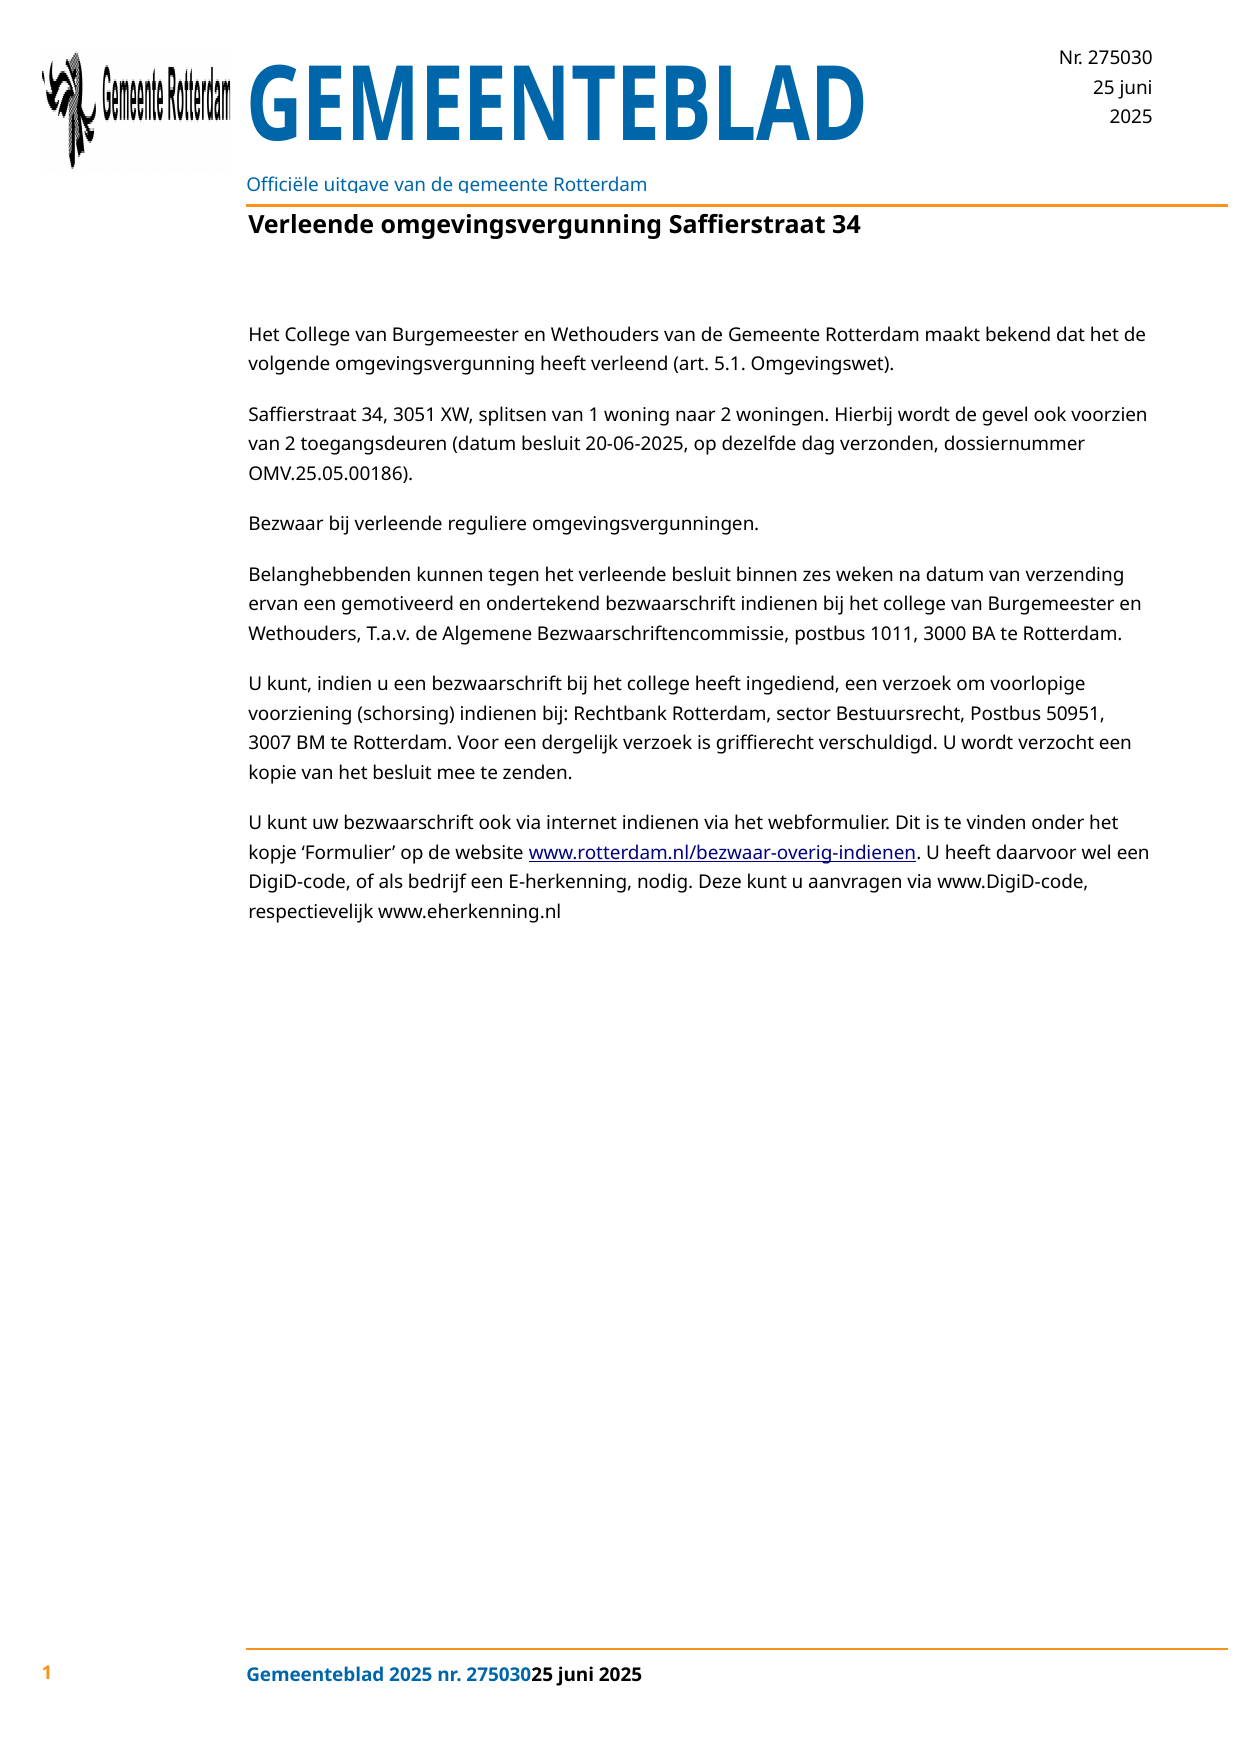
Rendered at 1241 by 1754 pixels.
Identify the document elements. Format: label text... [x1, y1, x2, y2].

text Belanghebbenden kunnen tegen het verleende besluit binnen zes weken na datum van verzending ervan een gemotiveerd en ondertekend bezwaarschrift indienen bij het college van Burgemeester en Wethouders, T.a.v. de Algemene Bezwaarschriftencommissie, postbus 1011, 3000 BA te Rotterdam. [248, 561, 1152, 646]
text Saffierstraat 34, 3051 XW, splitsen van 1 woning naar 2 woningen. Hierbij wordt de gevel ook voorzien van 2 toegangsdeuren (datum besluit 20-06-2025, op dezelfde dag verzonden, dossiernummer OMV.25.05.00186). [248, 401, 1152, 486]
text Bezwaar bij verleende reguliere omgevingsvergunningen. [248, 510, 1152, 536]
text Verleende omgevingsvergunning Saffierstraat 34 [248, 207, 1152, 241]
picture [41, 47, 231, 172]
text Het College van Burgemeester en Wethouders van de Gemeente Rotterdam maakt bekend dat het de volgende omgevingsvergunning heeft verleend (art. 5.1. Omgevingswet). [248, 321, 1152, 376]
text U kunt, indien u een bezwaarschrift bij het college heeft ingediend, een verzoek om voorlopige voorziening (schorsing) indienen bij: Rechtbank Rotterdam, sector Bestuursrecht, Postbus 50951, 3007 BM te Rotterdam. Voor een dergelijk verzoek is griffierecht verschuldigd. U wordt verzocht een kopie van het besluit mee te zenden. [248, 670, 1152, 785]
text U kunt uw bezwaarschrift ook via internet indienen via het webformulier. Dit is te vinden onder het kopje ‘Formulier’ op de website www.rotterdam.nl/bezwaar-overig-indienen. U heeft daarvoor wel een DigiD-code, of als bedrijf een E-herkenning, nodig. Deze kunt u aanvragen via www.DigiD-code, respectievelijk www.eherkenning.nl [248, 809, 1152, 924]
